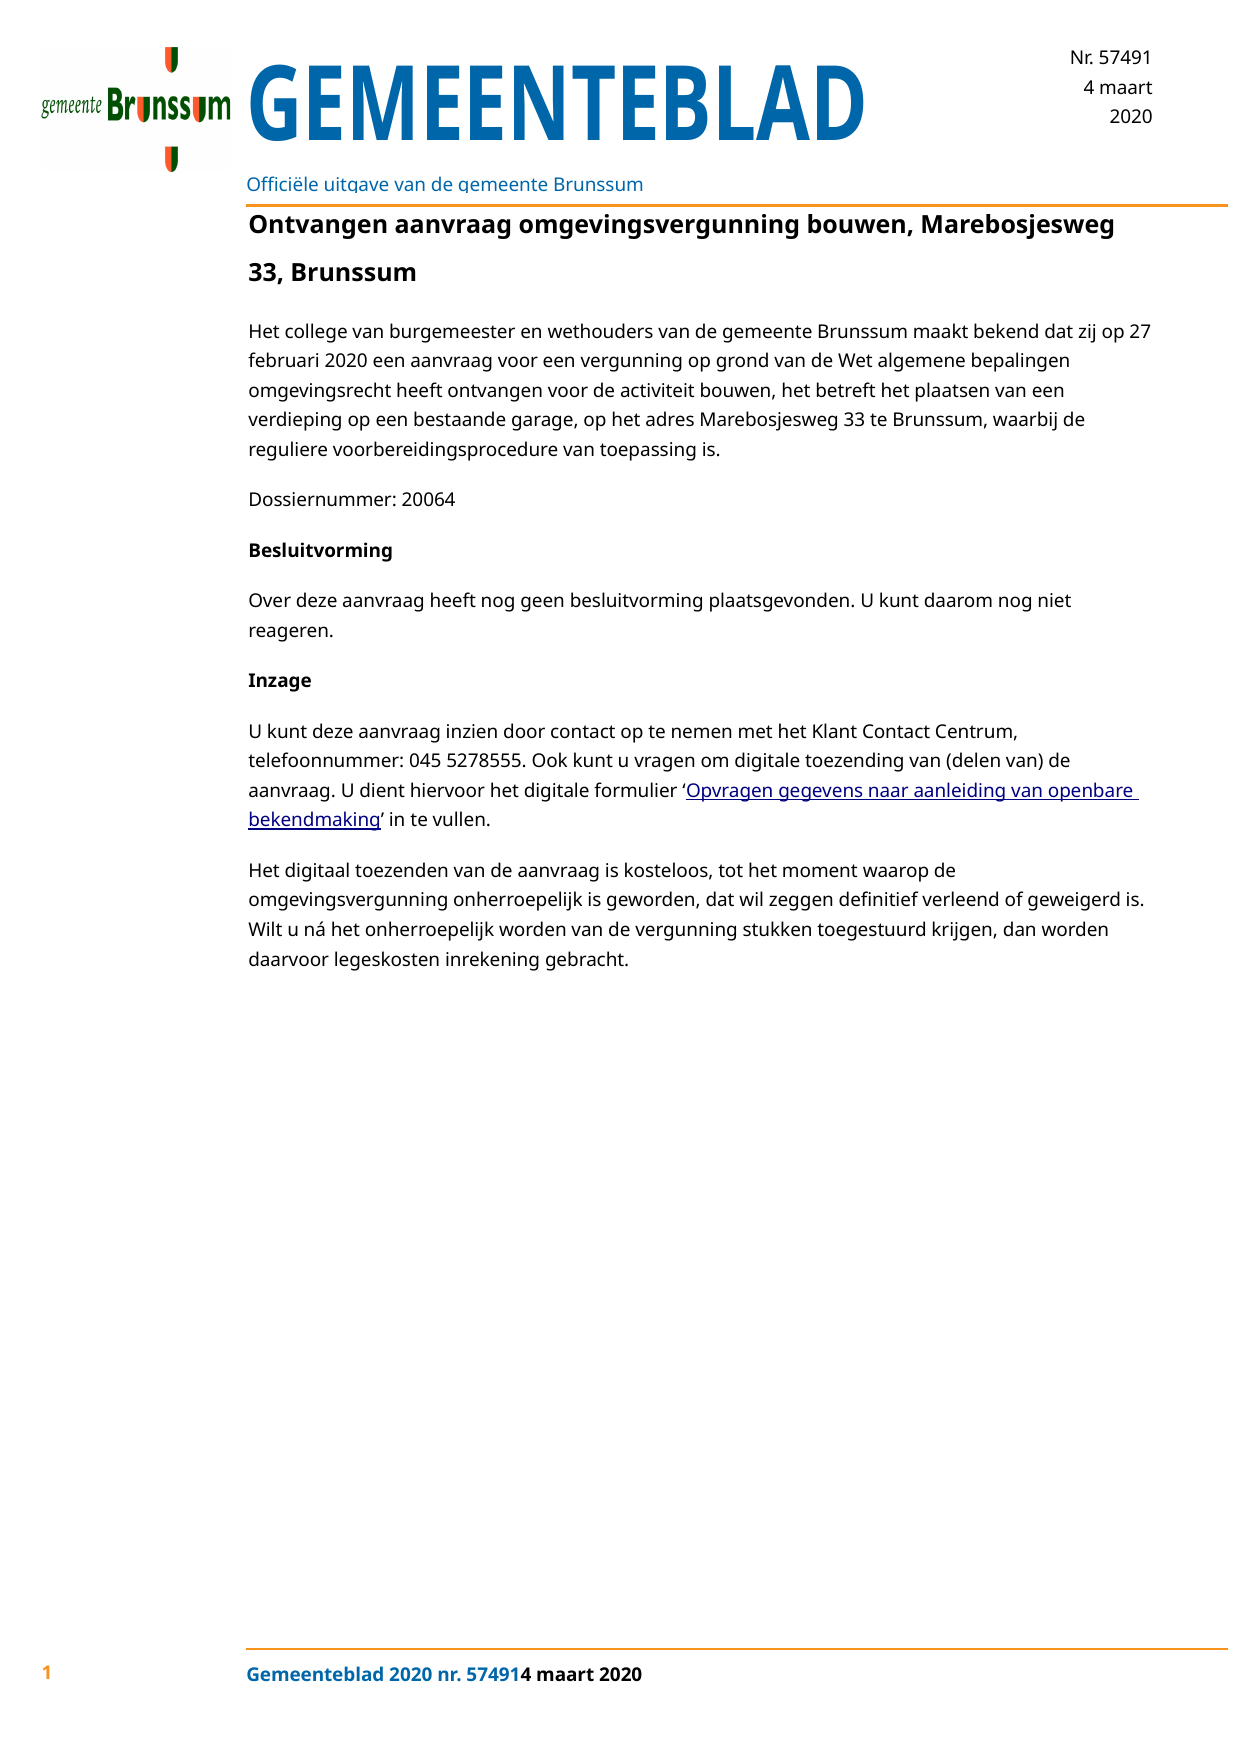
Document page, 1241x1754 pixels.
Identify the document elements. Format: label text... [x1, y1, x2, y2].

text Het digitaal toezenden van de aanvraag is kosteloos, tot het moment waarop de omgevingsvergunning onherroepelijk is geworden, dat wil zeggen definitief verleend of geweigerd is. Wilt u ná het onherroepelijk worden van de vergunning stukken toegestuurd krijgen, dan worden daarvoor legeskosten inrekening gebracht. [248, 857, 1152, 972]
text Over deze aanvraag heeft nog geen besluitvorming plaatsgevonden. U kunt daarom nog niet reageren. [248, 587, 1152, 643]
text Het college van burgemeester en wethouders van de gemeente Brunssum maakt bekend dat zij op 27 februari 2020 een aanvraag voor een vergunning op grond van de Wet algemene bepalingen omgevingsrecht heeft ontvangen voor de activiteit bouwen, het betreft het plaatsen van een verdieping op een bestaande garage, op het adres Marebosjesweg 33 te Brunssum, waarbij de reguliere voorbereidingsprocedure van toepassing is. [248, 318, 1152, 462]
text Besluitvorming [248, 537, 1152, 563]
picture [41, 47, 231, 172]
text U kunt deze aanvraag inzien door contact op te nemen met het Klant Contact Centrum, telefoonnummer: 045 5278555. Ook kunt u vragen om digitale toezending van (delen van) de aanvraag. U dient hiervoor het digitale formulier ‘Opvragen gegevens naar aanleiding van openbare bekendmaking’ in te vullen. [248, 718, 1152, 832]
text Ontvangen aanvraag omgevingsvergunning bouwen, Marebosjesweg 33, Brunssum [248, 207, 1152, 288]
text Inzage [248, 667, 1152, 693]
text Dossiernummer: 20064 [248, 487, 1152, 512]
